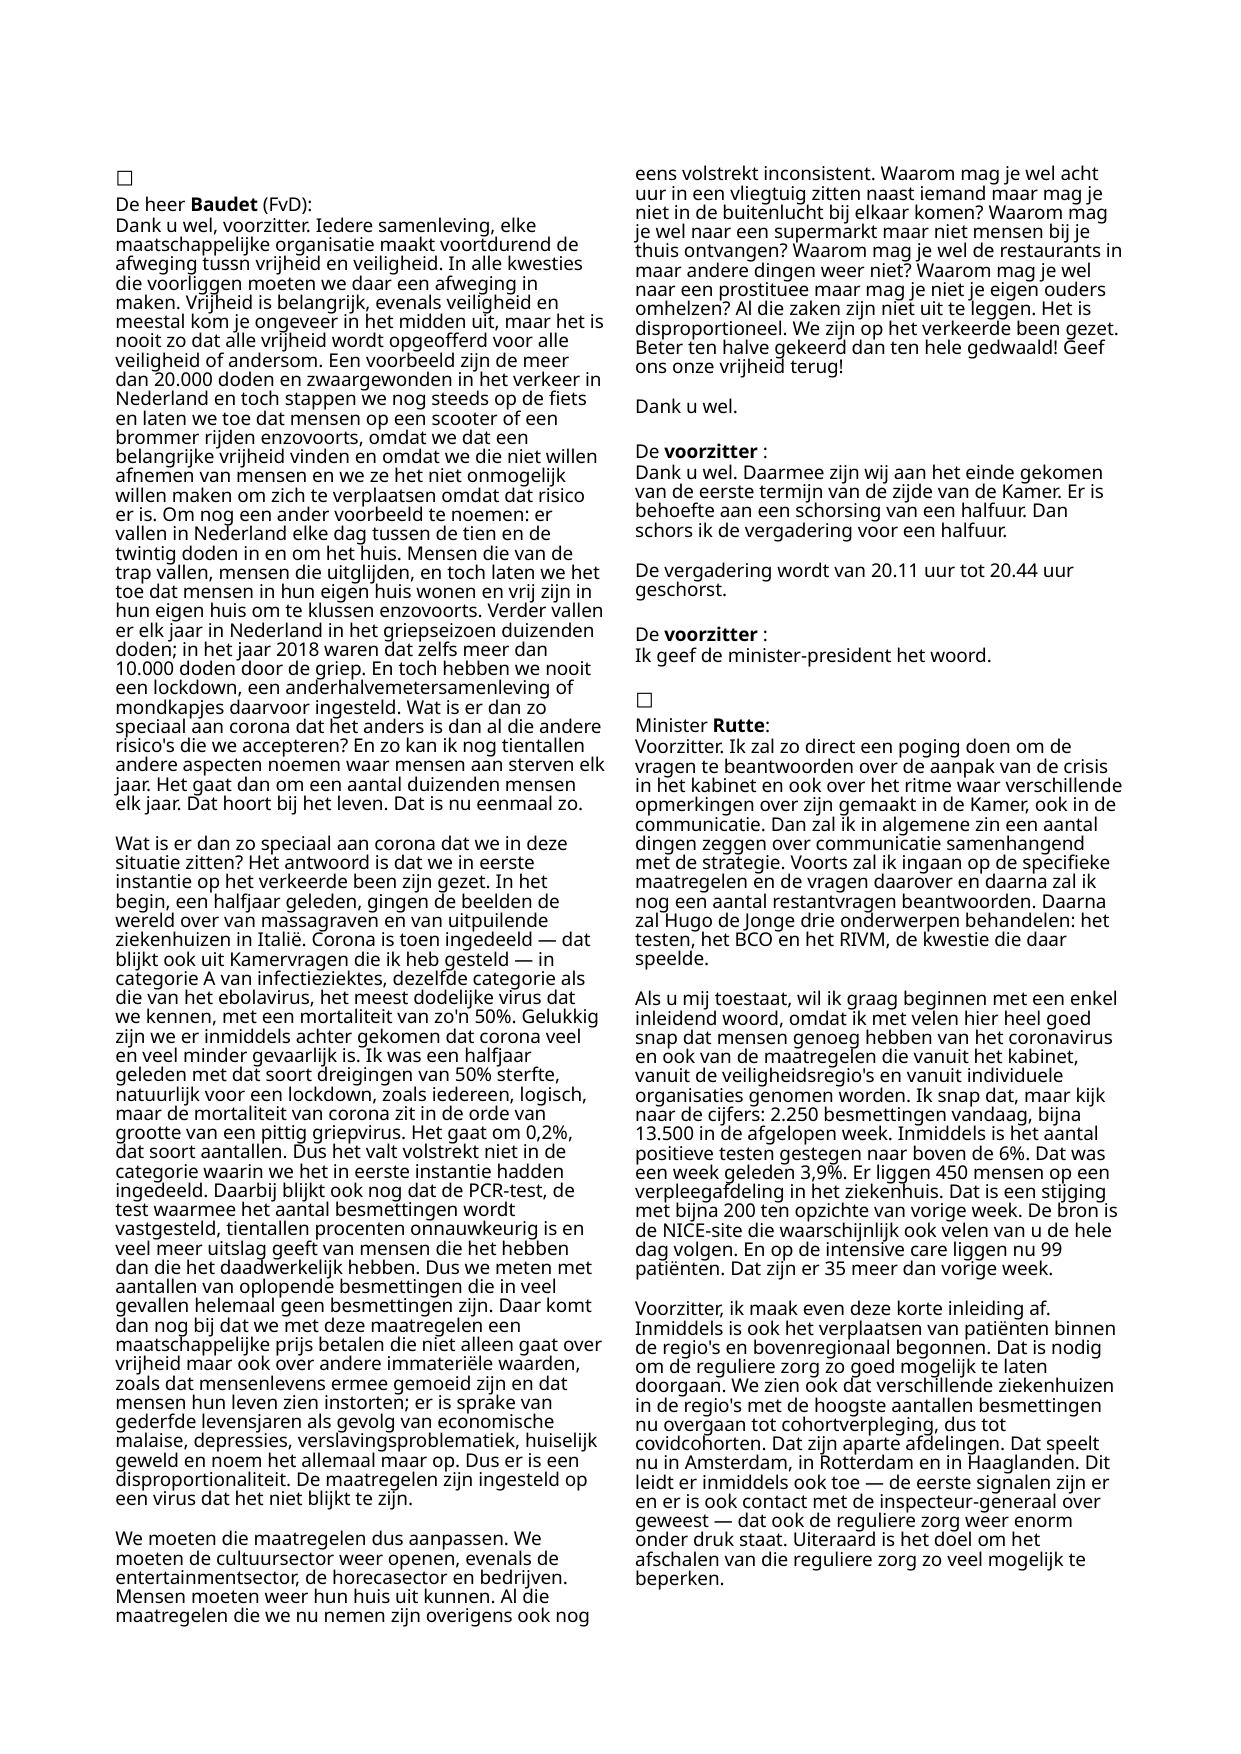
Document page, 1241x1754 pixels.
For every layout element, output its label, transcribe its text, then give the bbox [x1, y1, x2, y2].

text Dank u wel. Daarmee zijn wij aan het einde gekomen van de eerste termijn van de zijde van de Kamer. Er is behoefte aan een schorsing van een halfuur. Dan schors ik de vergadering voor een halfuur. [635, 464, 1125, 541]
text We moeten die maatregelen dus aanpassen. We moeten de cultuursector weer openen, evenals de entertainmentsector, de horecasector en bedrijven. Mensen moeten weer hun huis uit kunnen. Al die maatregelen die we nu nemen zijn overigens ook nog [115, 1530, 605, 1627]
text ⬜ [115, 165, 605, 191]
text Minister Rutte: [635, 713, 1125, 738]
text ⬜ [635, 687, 1125, 713]
text Voorzitter, ik maak even deze korte inleiding af. Inmiddels is ook het verplaatsen van patiënten binnen de regio's en bovenregionaal begonnen. Dat is nodig om de reguliere zorg zo goed mogelijk te laten doorgaan. We zien ook dat verschillende ziekenhuizen in de regio's met de hoogste aantallen besmettingen nu overgaan tot cohortverpleging, dus tot covidcohorten. Dat zijn aparte afdelingen. Dat speelt nu in Amsterdam, in Rotterdam en in Haaglanden. Dit leidt er inmiddels ook toe — de eerste signalen zijn er en er is ook contact met de inspecteur-generaal over geweest — dat ook de reguliere zorg weer enorm onder druk staat. Uiteraard is het doel om het afschalen van die reguliere zorg zo veel mogelijk te beperken. [635, 1300, 1125, 1589]
text Wat is er dan zo speciaal aan corona dat we in deze situatie zitten? Het antwoord is dat we in eerste instantie op het verkeerde been zijn gezet. In het begin, een halfjaar geleden, gingen de beelden de wereld over van massagraven en van uitpuilende ziekenhuizen in Italië. Corona is toen ingedeeld — dat blijkt ook uit Kamervragen die ik heb gesteld — in categorie A van infectieziektes, dezelfde categorie als die van het ebolavirus, het meest dodelijke virus dat we kennen, met een mortaliteit van zo'n 50%. Gelukkig zijn we er inmiddels achter gekomen dat corona veel en veel minder gevaarlijk is. Ik was een halfjaar geleden met dat soort dreigingen van 50% sterfte, natuurlijk voor een lockdown, zoals iedereen, logisch, maar de mortaliteit van corona zit in de orde van grootte van een pittig griepvirus. Het gaat om 0,2%, dat soort aantallen. Dus het valt volstrekt niet in de categorie waarin we het in eerste instantie hadden ingedeeld. Daarbij blijkt ook nog dat de PCR-test, de test waarmee het aantal besmettingen wordt vastgesteld, tientallen procenten onnauwkeurig is en veel meer uitslag geeft van mensen die het hebben dan die het daadwerkelijk hebben. Dus we meten met aantallen van oplopende besmettingen die in veel gevallen helemaal geen besmettingen zijn. Daar komt dan nog bij dat we met deze maatregelen een maatschappelijke prijs betalen die niet alleen gaat over vrijheid maar ook over andere immateriële waarden, zoals dat mensenlevens ermee gemoeid zijn en dat mensen hun leven zien instorten; er is sprake van gederfde levensjaren als gevolg van economische malaise, depressies, verslavingsproblematiek, huiselijk geweld en noem het allemaal maar op. Dus er is een disproportionaliteit. De maatregelen zijn ingesteld op een virus dat het niet blijkt te zijn. [115, 835, 605, 1509]
text De voorzitter : [635, 438, 1125, 464]
text Voorzitter. Ik zal zo direct een poging doen om de vragen te beantwoorden over de aanpak van de crisis in het kabinet en ook over het ritme waar verschillende opmerkingen over zijn gemaakt in de Kamer, ook in de communicatie. Dan zal ik in algemene zin een aantal dingen zeggen over communicatie samenhangend met de strategie. Voorts zal ik ingaan op de specifieke maatregelen en de vragen daarover en daarna zal ik nog een aantal restantvragen beantwoorden. Daarna zal Hugo de Jonge drie onderwerpen behandelen: het testen, het BCO en het RIVM, de kwestie die daar speelde. [635, 738, 1125, 970]
text eens volstrekt inconsistent. Waarom mag je wel acht uur in een vliegtuig zitten naast iemand maar mag je niet in de buitenlucht bij elkaar komen? Waarom mag je wel naar een supermarkt maar niet mensen bij je thuis ontvangen? Waarom mag je wel de restaurants in maar andere dingen weer niet? Waarom mag je wel naar een prostituee maar mag je niet je eigen ouders omhelzen? Al die zaken zijn niet uit te leggen. Het is disproportioneel. We zijn op het verkeerde been gezet. Beter ten halve gekeerd dan ten hele gedwaald! Geef ons onze vrijheid terug! [635, 165, 1125, 377]
text Als u mij toestaat, wil ik graag beginnen met een enkel inleidend woord, omdat ik met velen hier heel goed snap dat mensen genoeg hebben van het coronavirus en ook van de maatregelen die vanuit het kabinet, vanuit de veiligheidsregio's en vanuit individuele organisaties genomen worden. Ik snap dat, maar kijk naar de cijfers: 2.250 besmettingen vandaag, bijna 13.500 in de afgelopen week. Inmiddels is het aantal positieve testen gestegen naar boven de 6%. Dat was een week geleden 3,9%. Er liggen 450 mensen op een verpleegafdeling in het ziekenhuis. Dat is een stijging met bijna 200 ten opzichte van vorige week. De bron is de NICE-site die waarschijnlijk ook velen van u de hele dag volgen. En op de intensive care liggen nu 99 patiënten. Dat zijn er 35 meer dan vorige week. [635, 990, 1125, 1279]
text Dank u wel, voorzitter. Iedere samenleving, elke maatschappelijke organisatie maakt voortdurend de afweging tussn vrijheid en veiligheid. In alle kwesties die voorliggen moeten we daar een afweging in maken. Vrijheid is belangrijk, evenals veiligheid en meestal kom je ongeveer in het midden uit, maar het is nooit zo dat alle vrijheid wordt opgeofferd voor alle veiligheid of andersom. Een voorbeeld zijn de meer dan 20.000 doden en zwaargewonden in het verkeer in Nederland en toch stappen we nog steeds op de fiets en laten we toe dat mensen op een scooter of een brommer rijden enzovoorts, omdat we dat een belangrijke vrijheid vinden en omdat we die niet willen afnemen van mensen en we ze het niet onmogelijk willen maken om zich te verplaatsen omdat dat risico er is. Om nog een ander voorbeeld te noemen: er vallen in Nederland elke dag tussen de tien en de twintig doden in en om het huis. Mensen die van de trap vallen, mensen die uitglijden, en toch laten we het toe dat mensen in hun eigen huis wonen en vrij zijn in hun eigen huis om te klussen enzovoorts. Verder vallen er elk jaar in Nederland in het griepseizoen duizenden doden; in het jaar 2018 waren dat zelfs meer dan 10.000 doden door de griep. En toch hebben we nooit een lockdown, een anderhalvemetersamenleving of mondkapjes daarvoor ingesteld. Wat is er dan zo speciaal aan corona dat het anders is dan al die andere risico's die we accepteren? En zo kan ik nog tientallen andere aspecten noemen waar mensen aan sterven elk jaar. Het gaat dan om een aantal duizenden mensen elk jaar. Dat hoort bij het leven. Dat is nu eenmaal zo. [115, 217, 605, 814]
text Ik geef de minister-president het woord. [635, 647, 1125, 666]
text De vergadering wordt van 20.11 uur tot 20.44 uur geschorst. [635, 562, 1125, 600]
text Dank u wel. [635, 398, 1125, 417]
text De voorzitter : [635, 621, 1125, 647]
text De heer Baudet (FvD): [115, 191, 605, 217]
